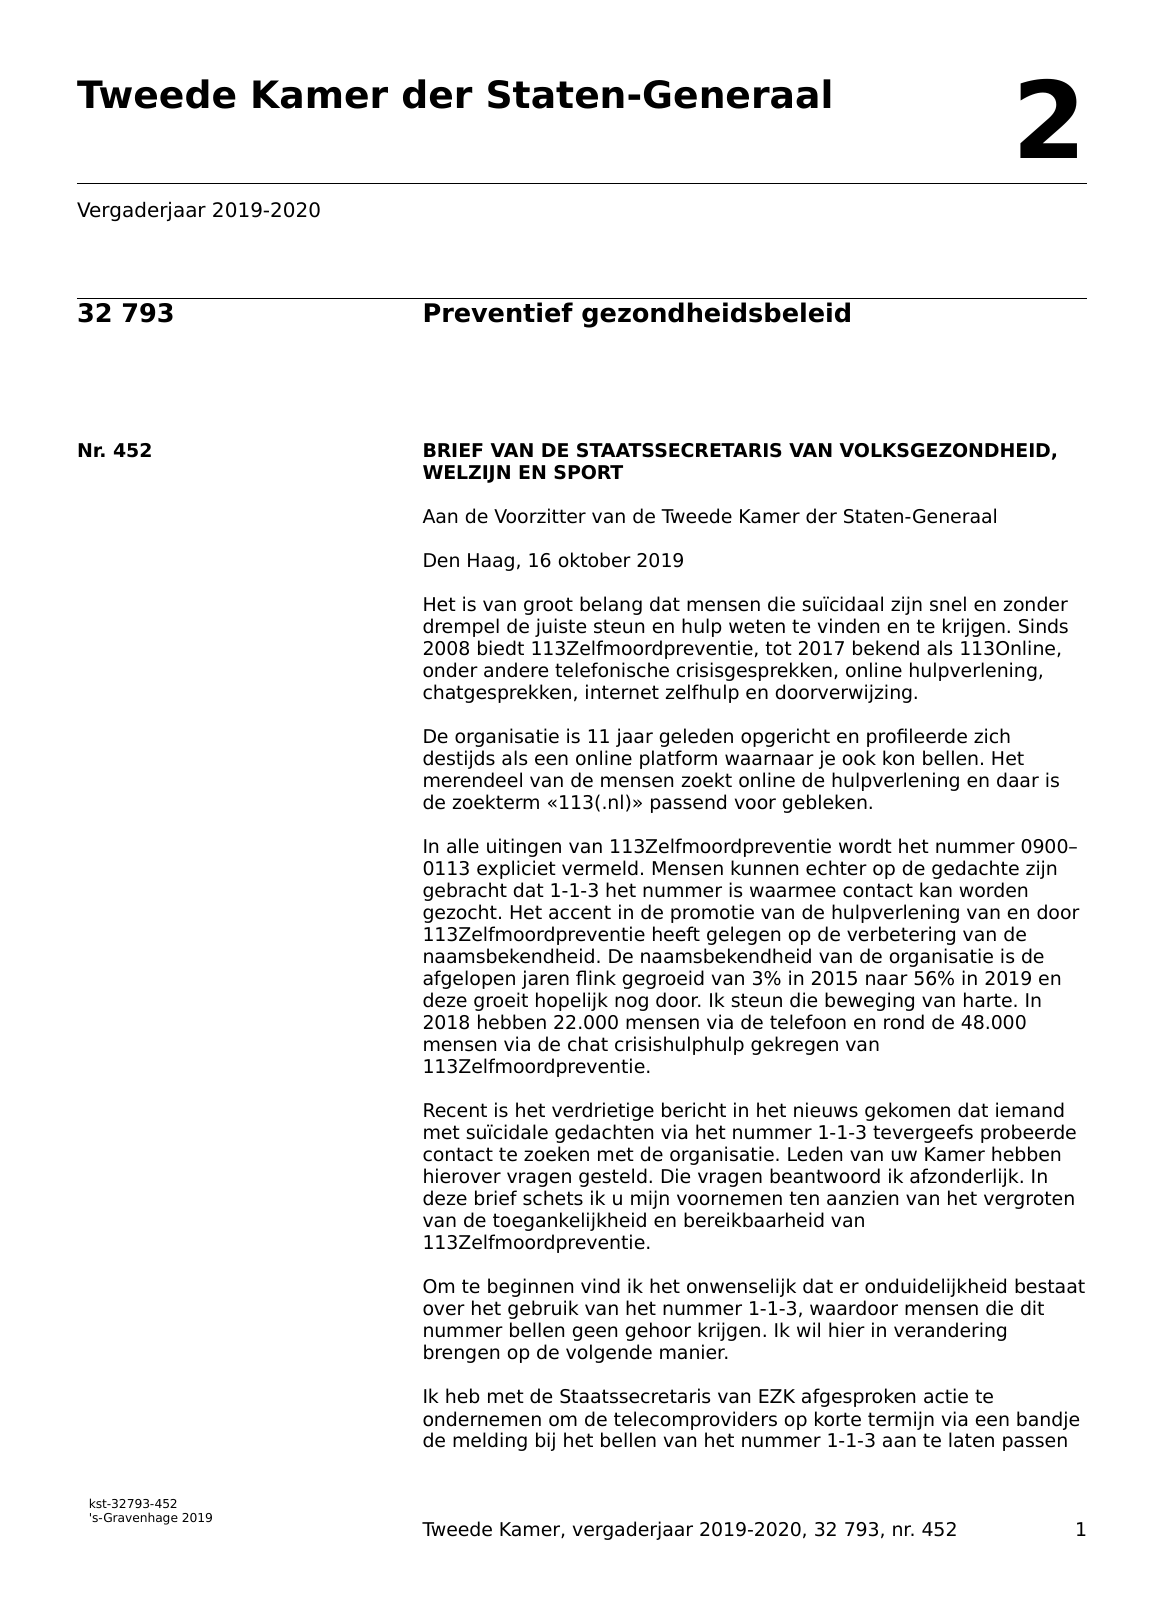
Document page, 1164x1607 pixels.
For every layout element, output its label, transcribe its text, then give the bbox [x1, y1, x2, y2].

text Den Haag, 16 oktober 2019 [422, 550, 1087, 572]
table_header Tweede Kamer der Staten-Generaal [77, 59, 886, 183]
text Aan de Voorzitter van de Tweede Kamer der Staten-Generaal [422, 506, 1087, 528]
text Recent is het verdrietige bericht in het nieuws gekomen dat iemand met suïcidale gedachten via het nummer 1-1-3 tevergeefs probeerde contact te zoeken met de organisatie. Leden van uw Kamer hebben hierover vragen gesteld. Die vragen beantwoord ik afzonderlijk. In deze brief schets ik u mijn voornemen ten aanzien van het vergroten van de toegankelijkheid en bereikbaarheid van 113Zelfmoordpreventie. [422, 1100, 1087, 1254]
text Ik heb met de Staatssecretaris van EZK afgesproken actie te ondernemen om de telecomproviders op korte termijn via een bandje de melding bij het bellen van het nummer 1-1-3 aan te laten passen [422, 1386, 1087, 1452]
text Om te beginnen vind ik het onwenselijk dat er onduidelijkheid bestaat over het gebruik van het nummer 1-1-3, waardoor mensen die dit nummer bellen geen gehoor krijgen. Ik wil hier in verandering brengen op de volgende manier. [422, 1276, 1087, 1364]
table_header 2 [886, 59, 1087, 183]
table_cell Vergaderjaar 2019-2020 [77, 184, 1087, 298]
text 's-Gravenhage 2019 [88, 1511, 323, 1525]
text De organisatie is 11 jaar geleden opgericht en profileerde zich destijds als een online platform waarnaar je ook kon bellen. Het merendeel van de mensen zoekt online de hulpverlening en daar is de zoekterm «113(.nl)» passend voor gebleken. [422, 726, 1087, 814]
text In alle uitingen van 113Zelfmoordpreventie wordt het nummer 0900–0113 expliciet vermeld. Mensen kunnen echter op de gedachte zijn gebracht dat 1-1-3 het nummer is waarmee contact kan worden gezocht. Het accent in de promotie van de hulpverlening van en door 113Zelfmoordpreventie heeft gelegen op de verbetering van de naamsbekendheid. De naamsbekendheid van de organisatie is de afgelopen jaren flink gegroeid van 3% in 2015 naar 56% in 2019 en deze groeit hopelijk nog door. Ik steun die beweging van harte. In 2018 hebben 22.000 mensen via de telefoon en rond de 48.000 mensen via de chat crisishulphulp gekregen van 113Zelfmoordpreventie. [422, 836, 1087, 1078]
text Het is van groot belang dat mensen die suïcidaal zijn snel en zonder drempel de juiste steun en hulp weten te vinden en te krijgen. Sinds 2008 biedt 113Zelfmoordpreventie, tot 2017 bekend als 113Online, onder andere telefonische crisisgesprekken, online hulpverlening, chatgesprekken, internet zelfhulp en doorverwijzing. [422, 594, 1087, 704]
subtitle Nr. 452 BRIEF VAN DE STAATSSECRETARIS VAN VOLKSGEZONDHEID, WELZIJN EN SPORT [77, 440, 1087, 484]
text kst-32793-452 [88, 1497, 323, 1511]
subtitle 32 793 Preventief gezondheidsbeleid [77, 299, 1087, 329]
